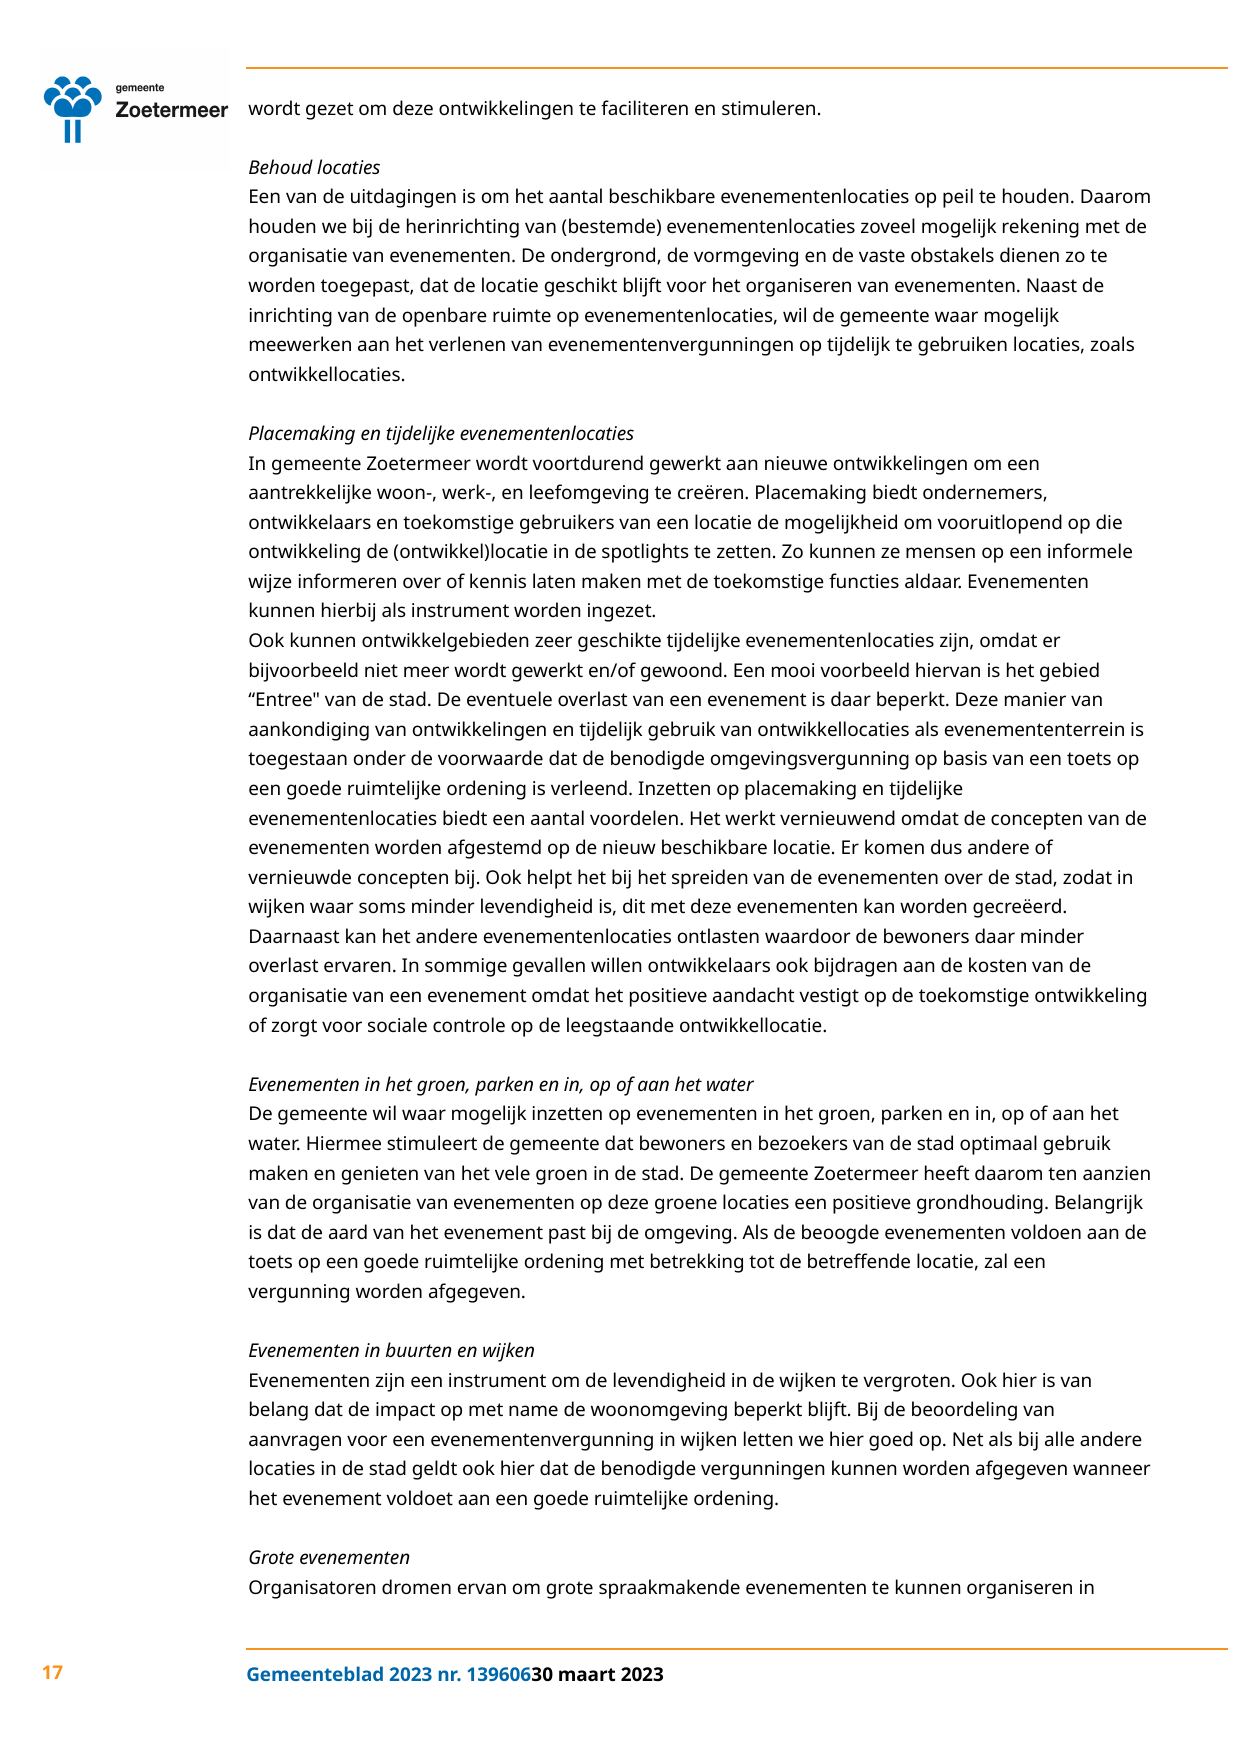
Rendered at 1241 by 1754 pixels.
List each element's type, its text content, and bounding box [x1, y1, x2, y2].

text Evenementen in het groen, parken en in, op of aan het water [248, 1071, 1152, 1097]
text De gemeente wil waar mogelijk inzetten op evenementen in het groen, parken en in, op of aan het water. Hiermee stimuleert de gemeente dat bewoners en bezoekers van de stad optimaal gebruik maken en genieten van het vele groen in de stad. De gemeente Zoetermeer heeft daarom ten aanzien van de organisatie van evenementen op deze groene locaties een positieve grondhouding. Belangrijk is dat de aard van het evenement past bij de omgeving. Als de beoogde evenementen voldoen aan de toets op een goede ruimtelijke ordening met betrekking tot de betreffende locatie, zal een vergunning worden afgegeven. [248, 1101, 1152, 1304]
text Behoud locaties [248, 154, 1152, 180]
text wordt gezet om deze ontwikkelingen te faciliteren en stimuleren. [248, 95, 1152, 121]
text Evenementen zijn een instrument om de levendigheid in de wijken te vergroten. Ook hier is van belang dat de impact op met name de woonomgeving beperkt blijft. Bij de beoordeling van aanvragen voor een evenementenvergunning in wijken letten we hier goed op. Net als bij alle andere locaties in de stad geldt ook hier dat de benodigde vergunningen kunnen worden afgegeven wanneer het evenement voldoet aan een goede ruimtelijke ordening. [248, 1367, 1152, 1511]
text Grote evenementen [248, 1544, 1152, 1570]
text Organisatoren dromen ervan om grote spraakmakende evenementen te kunnen organiseren in [248, 1574, 1152, 1600]
text Een van de uitdagingen is om het aantal beschikbare evenementenlocaties op peil te houden. Daarom houden we bij de herinrichting van (bestemde) evenementenlocaties zoveel mogelijk rekening met de organisatie van evenementen. De ondergrond, de vormgeving en de vaste obstakels dienen zo te worden toegepast, dat de locatie geschikt blijft voor het organiseren van evenementen. Naast de inrichting van de openbare ruimte op evenementenlocaties, wil de gemeente waar mogelijk meewerken aan het verlenen van evenementenvergunningen op tijdelijk te gebruiken locaties, zoals ontwikkellocaties. [248, 183, 1152, 387]
text Placemaking en tijdelijke evenementenlocaties [248, 420, 1152, 446]
picture [41, 47, 231, 172]
text Ook kunnen ontwikkelgebieden zeer geschikte tijdelijke evenementenlocaties zijn, omdat er bijvoorbeeld niet meer wordt gewerkt en/of gewoond. Een mooi voorbeeld hiervan is het gebied “Entree" van de stad. De eventuele overlast van een evenement is daar beperkt. Deze manier van aankondiging van ontwikkelingen en tijdelijk gebruik van ontwikkellocaties als evenemententerrein is toegestaan onder de voorwaarde dat de benodigde omgevingsvergunning op basis van een toets op een goede ruimtelijke ordening is verleend. Inzetten op placemaking en tijdelijke evenementenlocaties biedt een aantal voordelen. Het werkt vernieuwend omdat de concepten van de evenementen worden afgestemd op de nieuw beschikbare locatie. Er komen dus andere of vernieuwde concepten bij. Ook helpt het bij het spreiden van de evenementen over de stad, zodat in wijken waar soms minder levendigheid is, dit met deze evenementen kan worden gecreëerd. Daarnaast kan het andere evenementenlocaties ontlasten waardoor de bewoners daar minder overlast ervaren. In sommige gevallen willen ontwikkelaars ook bijdragen aan de kosten van de organisatie van een evenement omdat het positieve aandacht vestigt op de toekomstige ontwikkeling of zorgt voor sociale controle op de leegstaande ontwikkellocatie. [248, 627, 1152, 1038]
text In gemeente Zoetermeer wordt voortdurend gewerkt aan nieuwe ontwikkelingen om een aantrekkelijke woon-, werk-, en leefomgeving te creëren. Placemaking biedt ondernemers, ontwikkelaars en toekomstige gebruikers van een locatie de mogelijkheid om vooruitlopend op die ontwikkeling de (ontwikkel)locatie in de spotlights te zetten. Zo kunnen ze mensen op een informele wijze informeren over of kennis laten maken met de toekomstige functies aldaar. Evenementen kunnen hierbij als instrument worden ingezet. [248, 450, 1152, 623]
text Evenementen in buurten en wijken [248, 1337, 1152, 1363]
